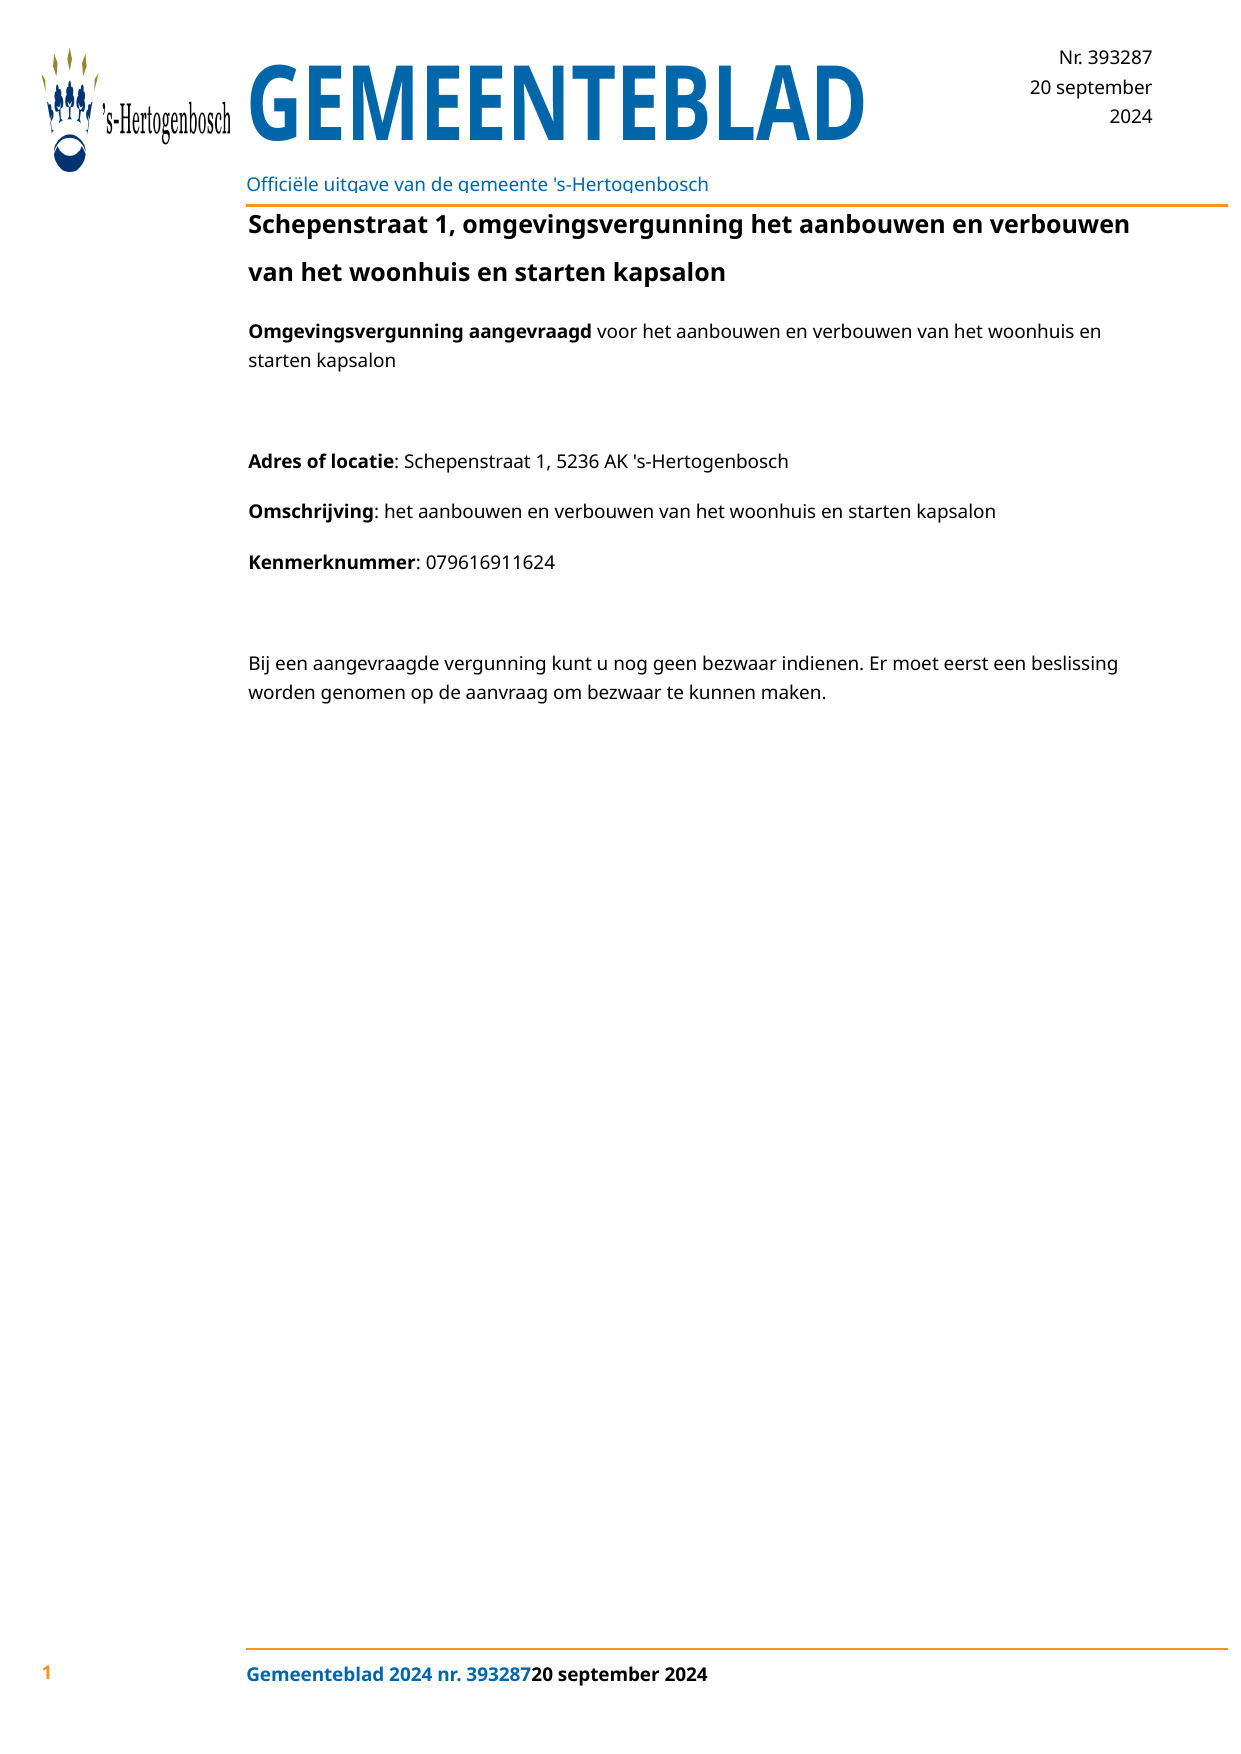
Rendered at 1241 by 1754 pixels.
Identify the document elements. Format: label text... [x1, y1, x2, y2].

text Bij een aangevraagde vergunning kunt u nog geen bezwaar indienen. Er moet eerst een beslissing worden genomen op de aanvraag om bezwaar te kunnen maken. [248, 650, 1152, 705]
text Kenmerknummer: 079616911624 [248, 549, 1152, 575]
text Schepenstraat 1, omgevingsvergunning het aanbouwen en verbouwen van het woonhuis en starten kapsalon [248, 207, 1152, 288]
text Omschrijving: het aanbouwen en verbouwen van het woonhuis en starten kapsalon [248, 499, 1152, 524]
picture [41, 47, 231, 172]
text Omgevingsvergunning aangevraagd voor het aanbouwen en verbouwen van het woonhuis en starten kapsalon [248, 318, 1152, 373]
text Adres of locatie: Schepenstraat 1, 5236 AK 's-Hertogenbosch [248, 448, 1152, 474]
